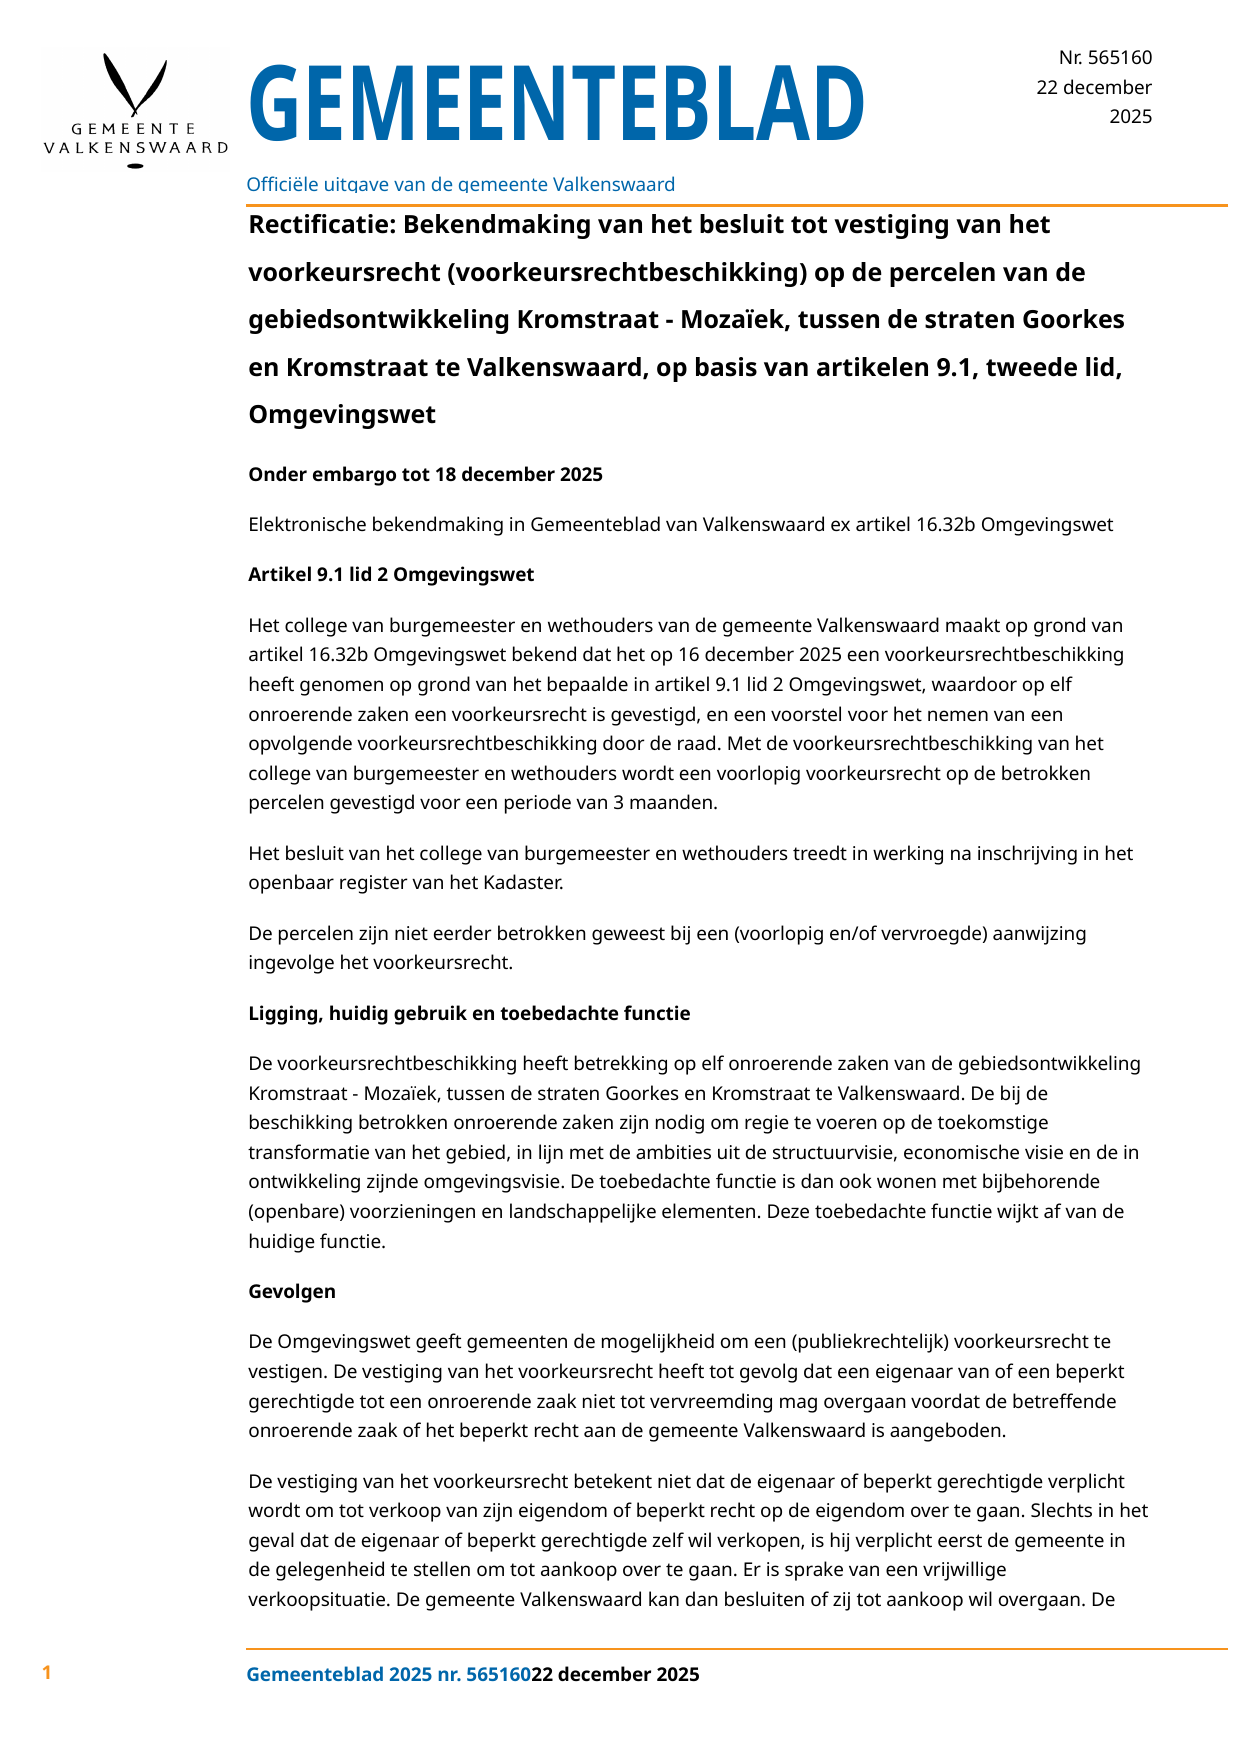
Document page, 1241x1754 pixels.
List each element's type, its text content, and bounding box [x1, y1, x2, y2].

text Onder embargo tot 18 december 2025 [248, 461, 1152, 486]
text De voorkeursrechtbeschikking heeft betrekking op elf onroerende zaken van de gebiedsontwikkeling Kromstraat - Mozaïek, tussen de straten Goorkes en Kromstraat te Valkenswaard. De bij de beschikking betrokken onroerende zaken zijn nodig om regie te voeren op de toekomstige transformatie van het gebied, in lijn met de ambities uit de structuurvisie, economische visie en de in ontwikkeling zijnde omgevingsvisie. De toebedachte functie is dan ook wonen met bijbehorende (openbare) voorzieningen en landschappelijke elementen. Deze toebedachte functie wijkt af van de huidige functie. [248, 1050, 1152, 1253]
text Elektronische bekendmaking in Gemeenteblad van Valkenswaard ex artikel 16.32b Omgevingswet [248, 511, 1152, 537]
text Ligging, huidig gebruik en toebedachte functie [248, 1000, 1152, 1026]
text Artikel 9.1 lid 2 Omgevingswet [248, 562, 1152, 587]
text De percelen zijn niet eerder betrokken geweest bij een (voorlopig en/of vervroegde) aanwijzing ingevolge het voorkeursrecht. [248, 920, 1152, 975]
text Het college van burgemeester en wethouders van de gemeente Valkenswaard maakt op grond van artikel 16.32b Omgevingswet bekend dat het op 16 december 2025 een voorkeursrechtbeschikking heeft genomen op grond van het bepaalde in artikel 9.1 lid 2 Omgevingswet, waardoor op elf onroerende zaken een voorkeursrecht is gevestigd, en een voorstel voor het nemen van een opvolgende voorkeursrechtbeschikking door de raad. Met de voorkeursrechtbeschikking van het college van burgemeester en wethouders wordt een voorlopig voorkeursrecht op de betrokken percelen gevestigd voor een periode van 3 maanden. [248, 612, 1152, 815]
text Gevolgen [248, 1278, 1152, 1304]
picture [41, 47, 231, 172]
text De Omgevingswet geeft gemeenten de mogelijkheid om een (publiekrechtelijk) voorkeursrecht te vestigen. De vestiging van het voorkeursrecht heeft tot gevolg dat een eigenaar van of een beperkt gerechtigde tot een onroerende zaak niet tot vervreemding mag overgaan voordat de betreffende onroerende zaak of het beperkt recht aan de gemeente Valkenswaard is aangeboden. [248, 1329, 1152, 1443]
text De vestiging van het voorkeursrecht betekent niet dat de eigenaar of beperkt gerechtigde verplicht wordt om tot verkoop van zijn eigendom of beperkt recht op de eigendom over te gaan. Slechts in het geval dat de eigenaar of beperkt gerechtigde zelf wil verkopen, is hij verplicht eerst de gemeente in de gelegenheid te stellen om tot aankoop over te gaan. Er is sprake van een vrijwillige verkoopsituatie. De gemeente Valkenswaard kan dan besluiten of zij tot aankoop wil overgaan. De [248, 1468, 1152, 1612]
text Het besluit van het college van burgemeester en wethouders treedt in werking na inschrijving in het openbaar register van het Kadaster. [248, 840, 1152, 895]
text Rectificatie: Bekendmaking van het besluit tot vestiging van het voorkeursrecht (voorkeursrechtbeschikking) op de percelen van de gebiedsontwikkeling Kromstraat - Mozaïek, tussen de straten Goorkes en Kromstraat te Valkenswaard, op basis van artikelen 9.1, tweede lid, Omgevingswet [248, 207, 1152, 431]
